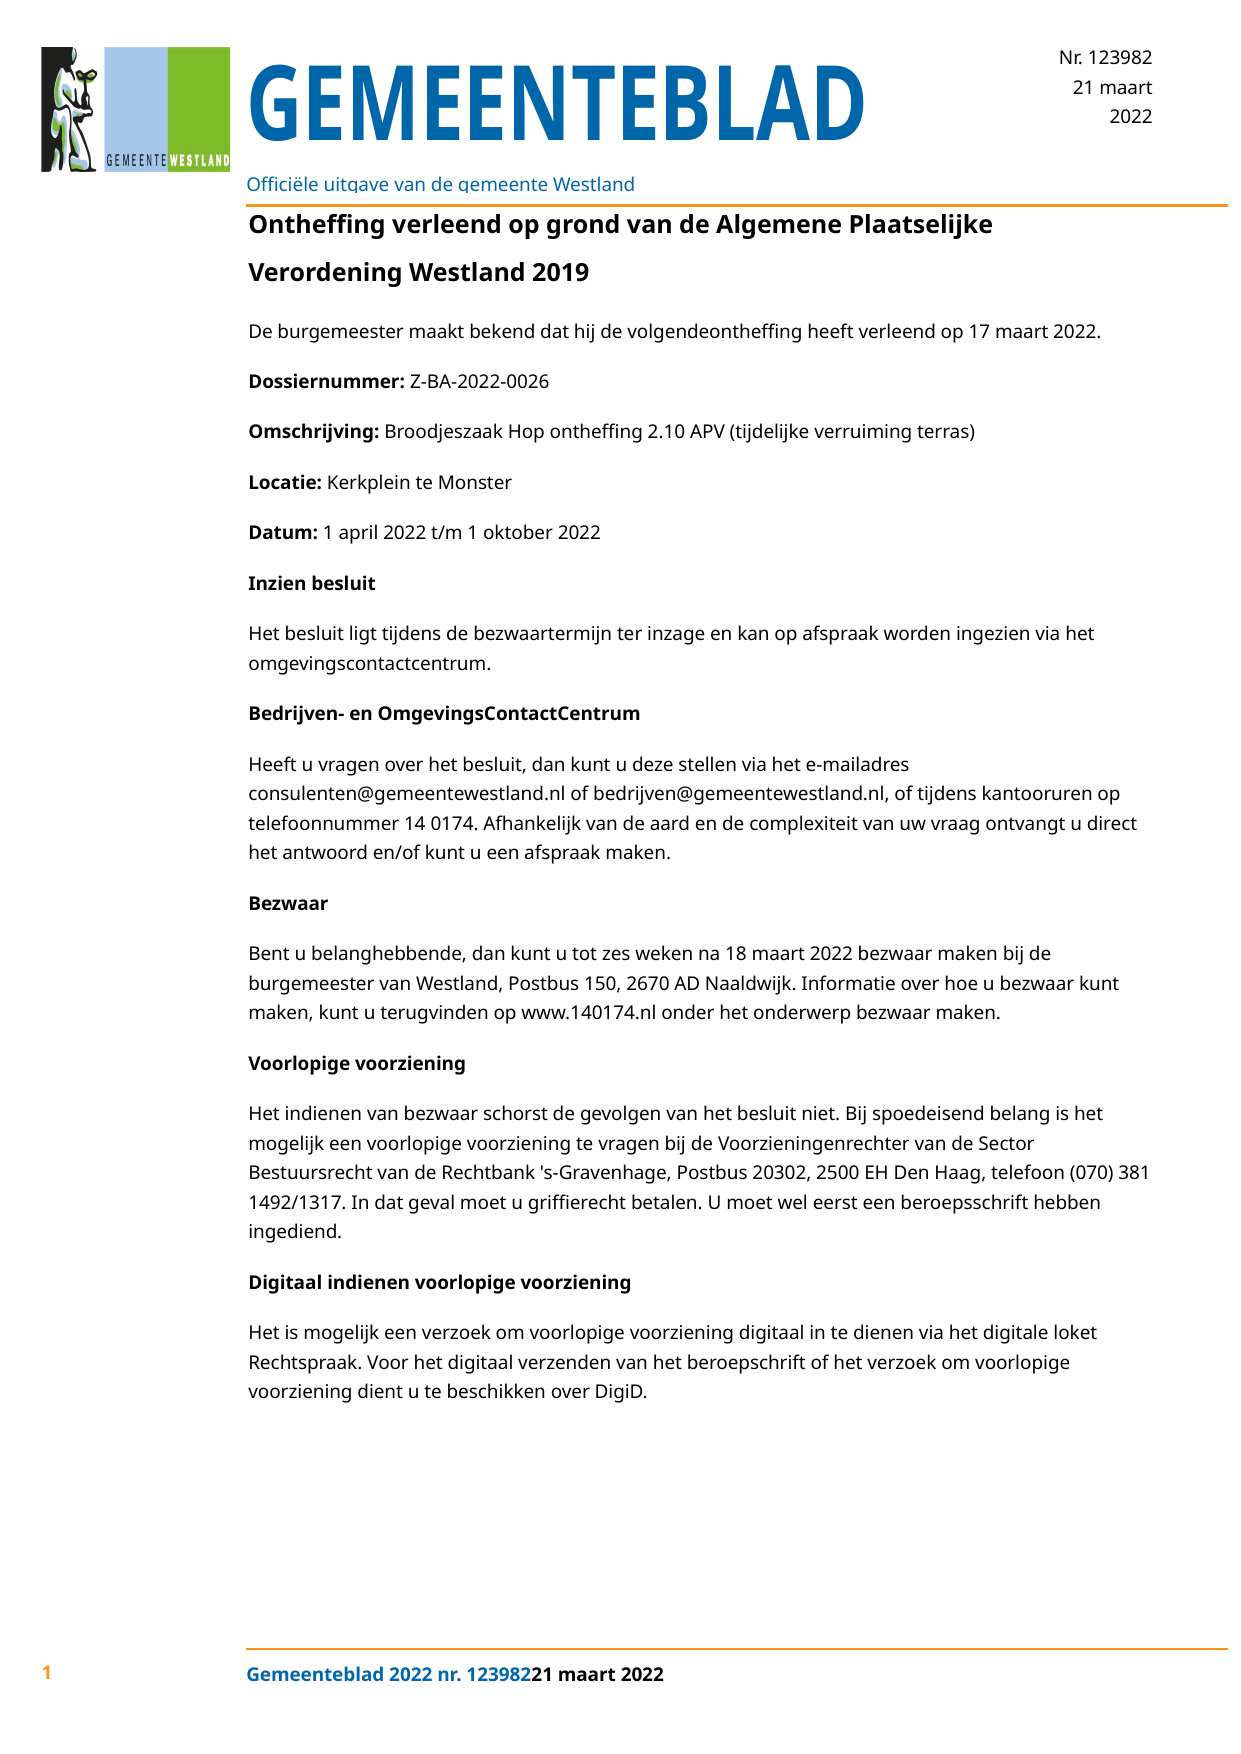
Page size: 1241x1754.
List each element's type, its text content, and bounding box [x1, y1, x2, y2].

text Bent u belanghebbende, dan kunt u tot zes weken na 18 maart 2022 bezwaar maken bij de burgemeester van Westland, Postbus 150, 2670 AD Naaldwijk. Informatie over hoe u bezwaar kunt maken, kunt u terugvinden op www.140174.nl onder het onderwerp bezwaar maken. [248, 940, 1152, 1025]
text Ontheffing verleend op grond van de Algemene Plaatselijke Verordening Westland 2019 [248, 207, 1152, 288]
text Voorlopige voorziening [248, 1050, 1152, 1076]
text Inzien besluit [248, 570, 1152, 596]
text Datum: 1 april 2022 t/m 1 oktober 2022 [248, 519, 1152, 545]
text Omschrijving: Broodjeszaak Hop ontheffing 2.10 APV (tijdelijke verruiming terras) [248, 419, 1152, 444]
text De burgemeester maakt bekend dat hij de volgendeontheffing heeft verleend op 17 maart 2022. [248, 318, 1152, 344]
text Locatie: Kerkplein te Monster [248, 469, 1152, 495]
text Bezwaar [248, 890, 1152, 916]
picture [41, 47, 231, 172]
text Digitaal indienen voorlopige voorziening [248, 1269, 1152, 1295]
text Dossiernummer: Z-BA-2022-0026 [248, 368, 1152, 394]
text Het besluit ligt tijdens de bezwaartermijn ter inzage en kan op afspraak worden ingezien via het omgevingscontactcentrum. [248, 620, 1152, 676]
text Bedrijven- en OmgevingsContactCentrum [248, 700, 1152, 726]
text Het is mogelijk een verzoek om voorlopige voorziening digitaal in te dienen via het digitale loket Rechtspraak. Voor het digitaal verzenden van het beroepschrift of het verzoek om voorlopige voorziening dient u te beschikken over DigiD. [248, 1319, 1152, 1404]
text Heeft u vragen over het besluit, dan kunt u deze stellen via het e-mailadres consulenten@gemeentewestland.nl of bedrijven@gemeentewestland.nl, of tijdens kantooruren op telefoonnummer 14 0174. Afhankelijk van de aard en de complexiteit van uw vraag ontvangt u direct het antwoord en/of kunt u een afspraak maken. [248, 751, 1152, 865]
text Het indienen van bezwaar schorst de gevolgen van het besluit niet. Bij spoedeisend belang is het mogelijk een voorlopige voorziening te vragen bij de Voorzieningenrechter van de Sector Bestuursrecht van de Rechtbank 's-Gravenhage, Postbus 20302, 2500 EH Den Haag, telefoon (070) 381 1492/1317. In dat geval moet u griffierecht betalen. U moet wel eerst een beroepsschrift hebben ingediend. [248, 1100, 1152, 1244]
